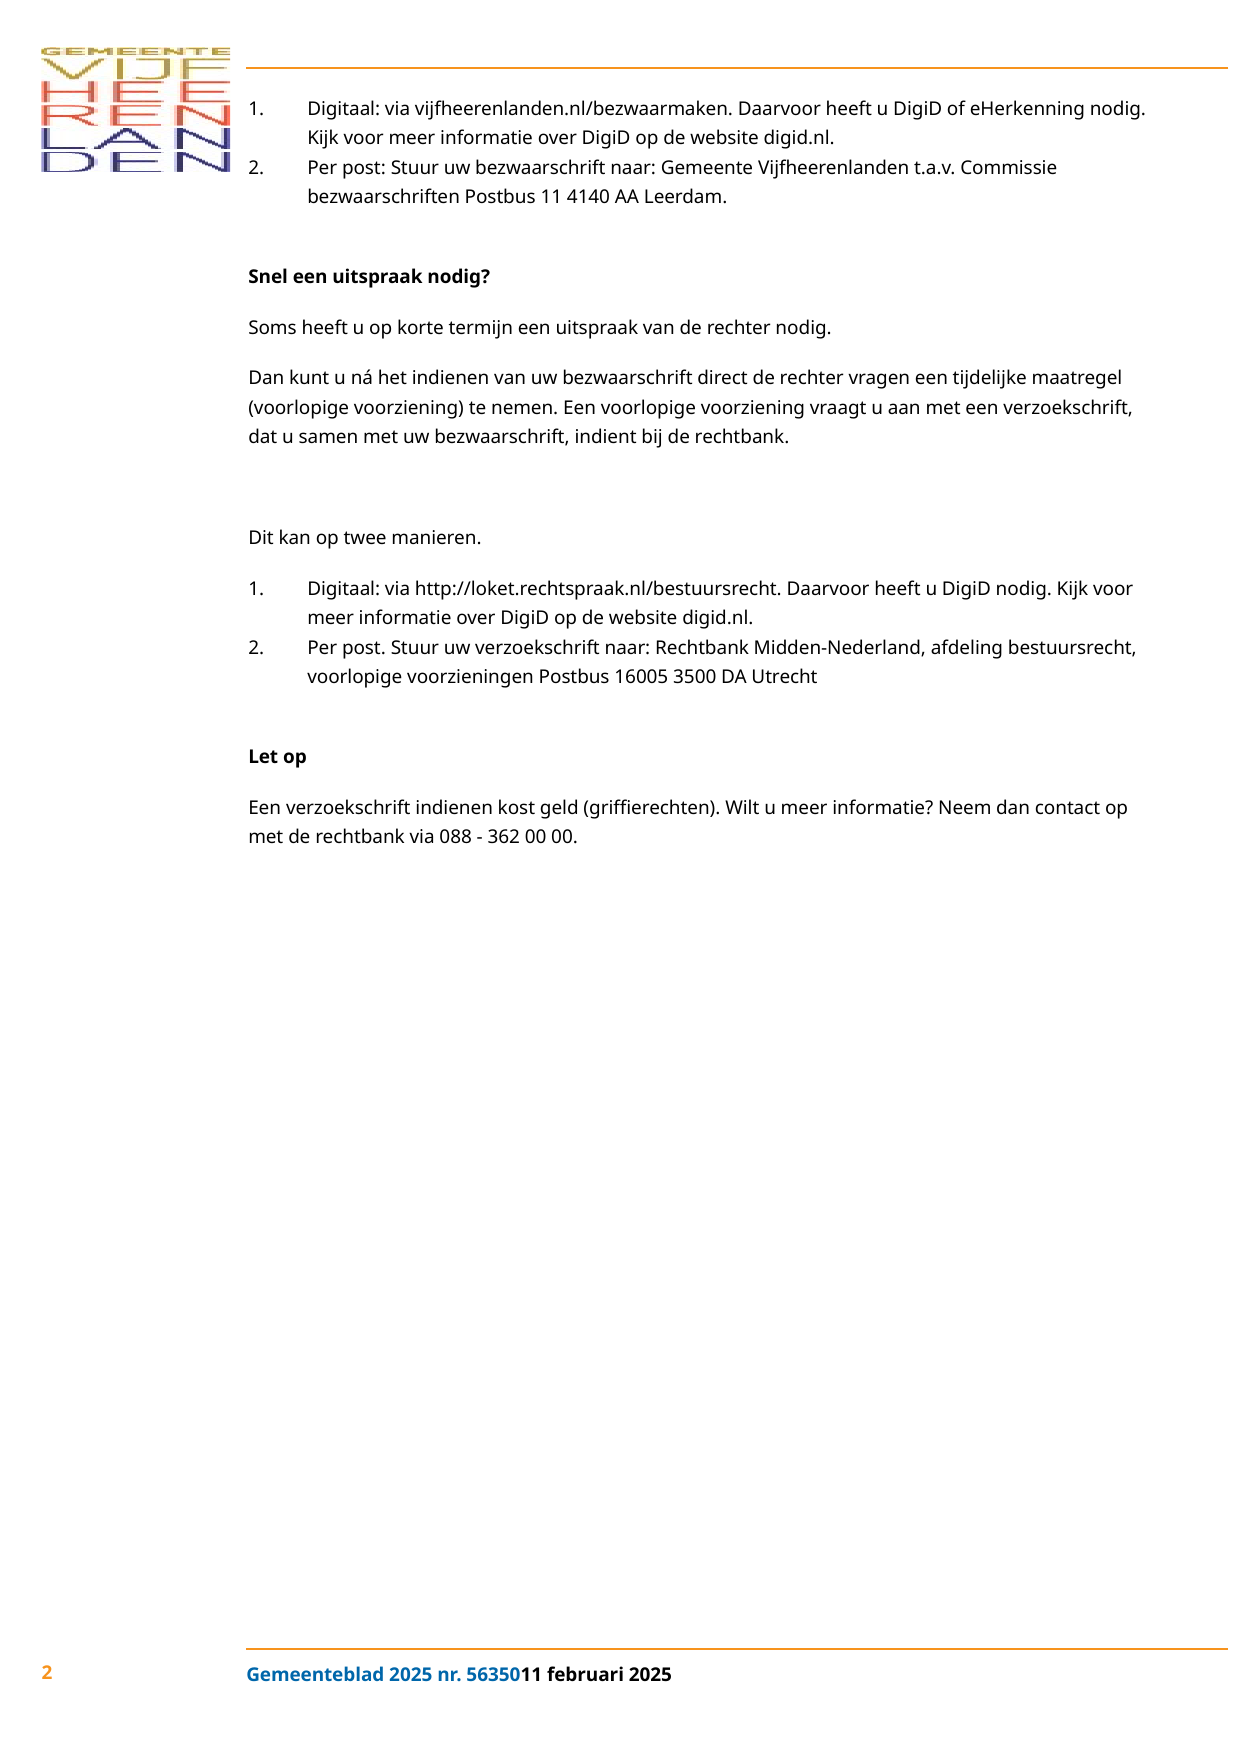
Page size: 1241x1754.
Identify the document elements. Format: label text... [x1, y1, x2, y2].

list Digitaal: via vijfheerenlanden.nl/bezwaarmaken. Daarvoor heeft u DigiD of eHerkenning nodig. Kijk voor meer informatie over DigiD op de website digid.nl. [248, 95, 1152, 150]
text Snel een uitspraak nodig? [248, 263, 1152, 289]
text Let op [248, 743, 1152, 769]
picture [41, 47, 231, 172]
text Soms heeft u op korte termijn een uitspraak van de rechter nodig. [248, 314, 1152, 340]
text Een verzoekschrift indienen kost geld (griffierechten). Wilt u meer informatie? Neem dan contact op met de rechtbank via 088 - 362 00 00. [248, 794, 1152, 849]
text Dit kan op twee manieren. [248, 524, 1152, 550]
list Per post. Stuur uw verzoekschrift naar: Rechtbank Midden-Nederland, afdeling bestuursrecht, voorlopige voorzieningen Postbus 16005 3500 DA Utrecht [248, 634, 1152, 689]
list Per post: Stuur uw bezwaarschrift naar: Gemeente Vijfheerenlanden t.a.v. Commissie bezwaarschriften Postbus 11 4140 AA Leerdam. [248, 154, 1152, 209]
list Digitaal: via http://loket.rechtspraak.nl/bestuursrecht. Daarvoor heeft u DigiD nodig. Kijk voor meer informatie over DigiD op de website digid.nl. [248, 575, 1152, 630]
text Dan kunt u ná het indienen van uw bezwaarschrift direct de rechter vragen een tijdelijke maatregel (voorlopige voorziening) te nemen. Een voorlopige voorziening vraagt u aan met een verzoekschrift, dat u samen met uw bezwaarschrift, indient bij de rechtbank. [248, 364, 1152, 449]
